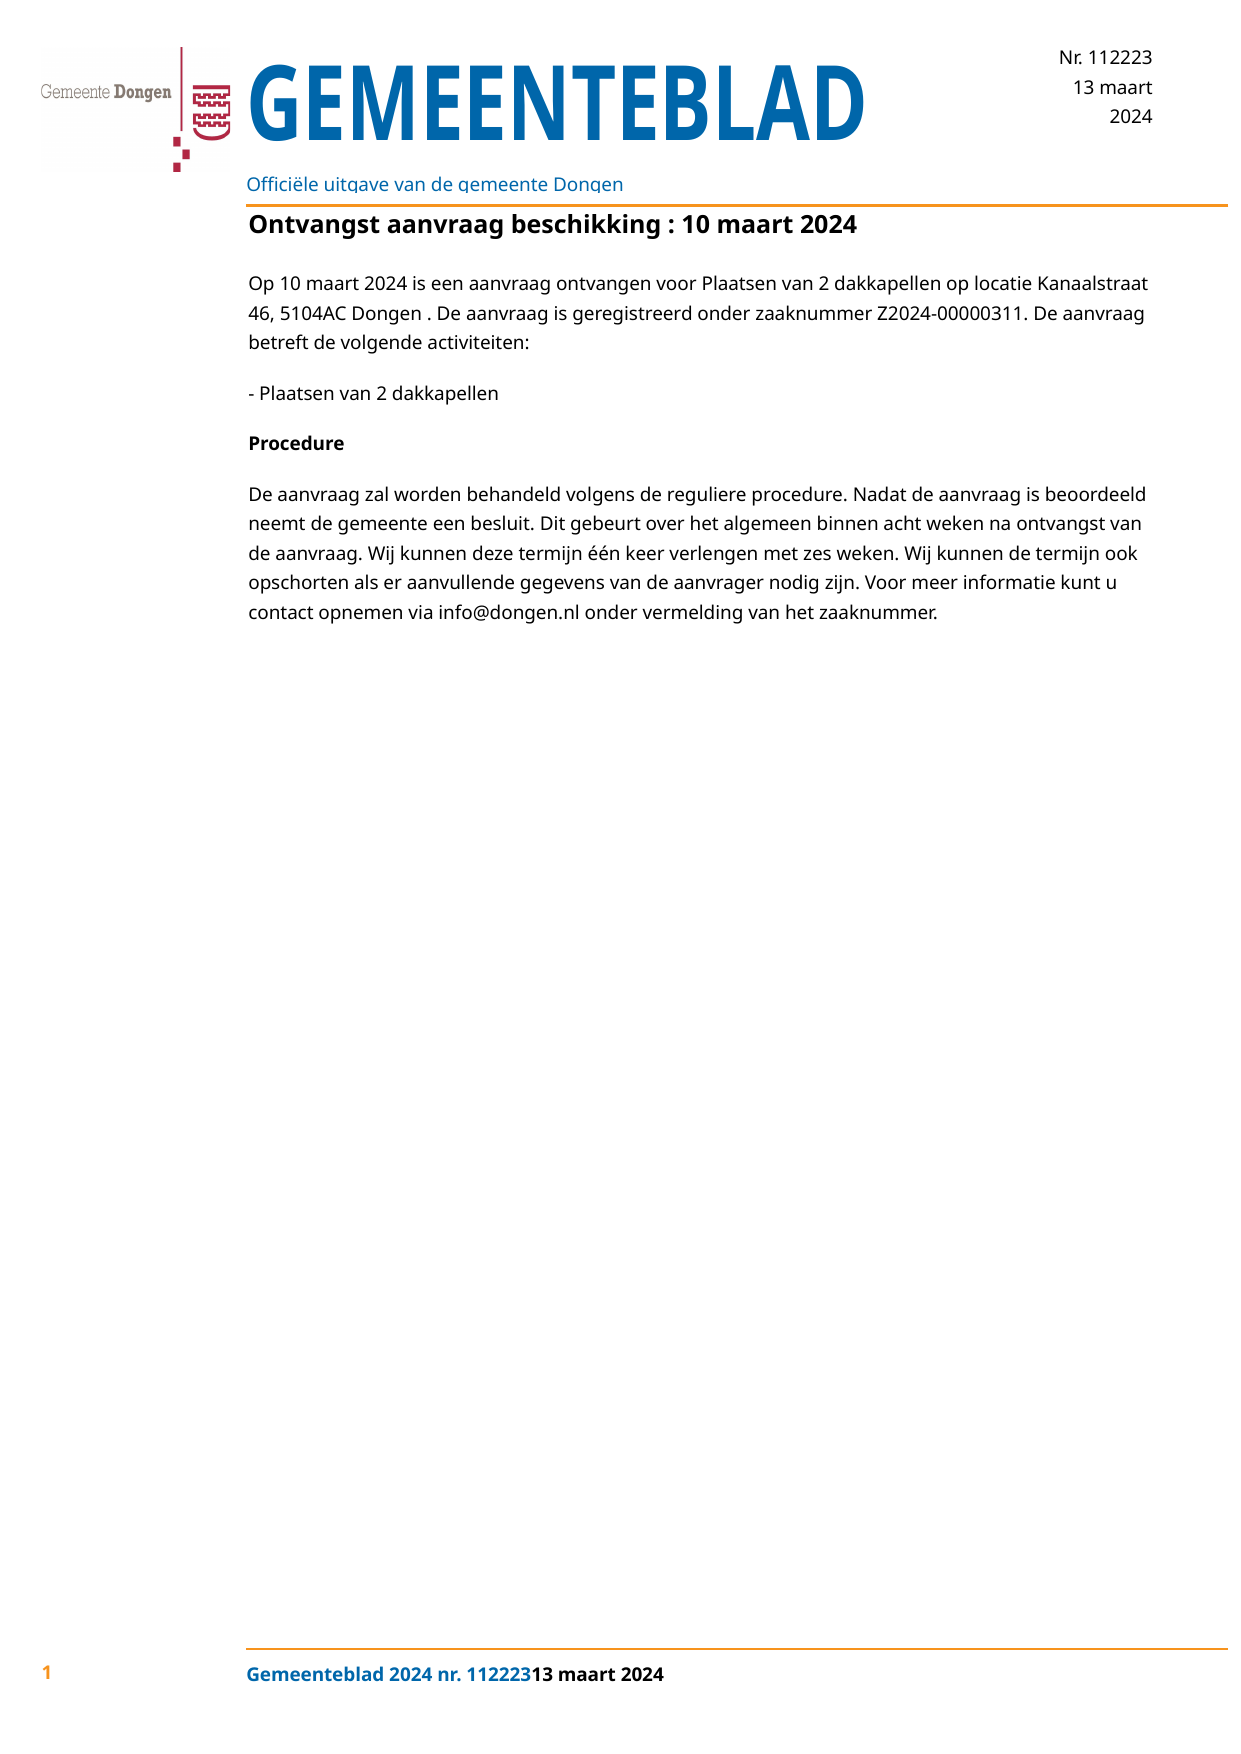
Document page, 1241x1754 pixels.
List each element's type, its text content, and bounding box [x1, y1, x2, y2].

text Op 10 maart 2024 is een aanvraag ontvangen voor Plaatsen van 2 dakkapellen op locatie Kanaalstraat 46, 5104AC Dongen . De aanvraag is geregistreerd onder zaaknummer Z2024-00000311. De aanvraag betreft de volgende activiteiten: [248, 270, 1152, 355]
text Procedure [248, 430, 1152, 456]
text - Plaatsen van 2 dakkapellen [248, 380, 1152, 406]
text De aanvraag zal worden behandeld volgens de reguliere procedure. Nadat de aanvraag is beoordeeld neemt de gemeente een besluit. Dit gebeurt over het algemeen binnen acht weken na ontvangst van de aanvraag. Wij kunnen deze termijn één keer verlengen met zes weken. Wij kunnen de termijn ook opschorten als er aanvullende gegevens van de aanvrager nodig zijn. Voor meer informatie kunt u contact opnemen via info@dongen.nl onder vermelding van het zaaknummer. [248, 481, 1152, 625]
picture [41, 47, 231, 172]
text Ontvangst aanvraag beschikking : 10 maart 2024 [248, 207, 1152, 241]
